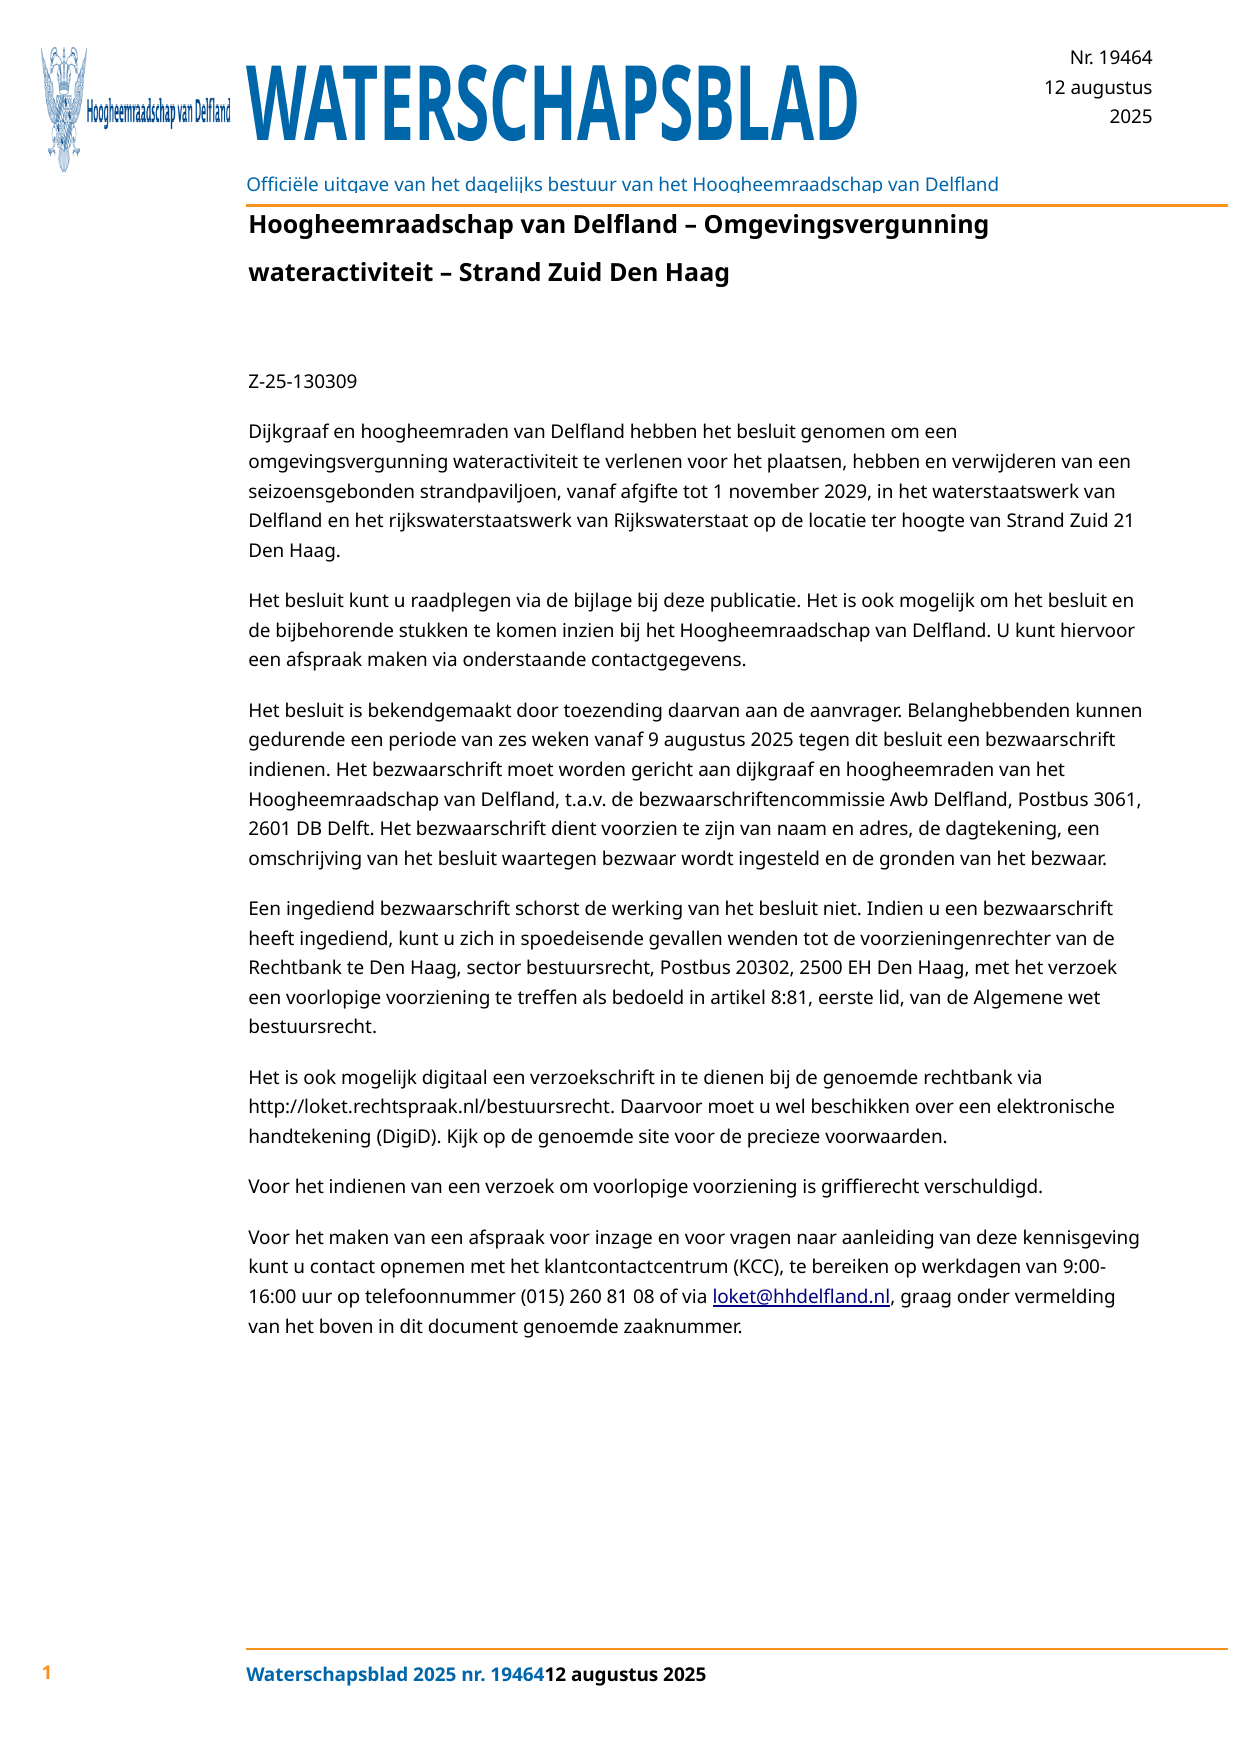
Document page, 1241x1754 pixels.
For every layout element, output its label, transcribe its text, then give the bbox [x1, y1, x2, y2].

text Voor het maken van een afspraak voor inzage en voor vragen naar aanleiding van deze kennisgeving kunt u contact opnemen met het klantcontactcentrum (KCC), te bereiken op werkdagen van 9:00-16:00 uur op telefoonnummer (015) 260 81 08 of via loket@hhdelfland.nl, graag onder vermelding van het boven in dit document genoemde zaaknummer. [248, 1224, 1152, 1339]
text Hoogheemraadschap van Delfland – Omgevingsvergunning wateractiviteit – Strand Zuid Den Haag [248, 207, 1152, 288]
text Z-25-130309 [248, 368, 1152, 394]
text Het besluit kunt u raadplegen via de bijlage bij deze publicatie. Het is ook mogelijk om het besluit en de bijbehorende stukken te komen inzien bij het Hoogheemraadschap van Delfland. U kunt hiervoor een afspraak maken via onderstaande contactgegevens. [248, 587, 1152, 672]
text Voor het indienen van een verzoek om voorlopige voorziening is griffierecht verschuldigd. [248, 1174, 1152, 1199]
picture [41, 47, 231, 172]
text Dijkgraaf en hoogheemraden van Delfland hebben het besluit genomen om een omgevingsvergunning wateractiviteit te verlenen voor het plaatsen, hebben en verwijderen van een seizoensgebonden strandpaviljoen, vanaf afgifte tot 1 november 2029, in het waterstaatswerk van Delfland en het rijkswaterstaatswerk van Rijkswaterstaat op de locatie ter hoogte van Strand Zuid 21 Den Haag. [248, 419, 1152, 563]
text Het besluit is bekendgemaakt door toezending daarvan aan de aanvrager. Belanghebbenden kunnen gedurende een periode van zes weken vanaf 9 augustus 2025 tegen dit besluit een bezwaarschrift indienen. Het bezwaarschrift moet worden gericht aan dijkgraaf en hoogheemraden van het Hoogheemraadschap van Delfland, t.a.v. de bezwaarschriftencommissie Awb Delfland, Postbus 3061, 2601 DB Delft. Het bezwaarschrift dient voorzien te zijn van naam en adres, de dagtekening, een omschrijving van het besluit waartegen bezwaar wordt ingesteld en de gronden van het bezwaar. [248, 697, 1152, 871]
text Het is ook mogelijk digitaal een verzoekschrift in te dienen bij de genoemde rechtbank via http://loket.rechtspraak.nl/bestuursrecht. Daarvoor moet u wel beschikken over een elektronische handtekening (DigiD). Kijk op de genoemde site voor de precieze voorwaarden. [248, 1064, 1152, 1149]
text Een ingediend bezwaarschrift schorst de werking van het besluit niet. Indien u een bezwaarschrift heeft ingediend, kunt u zich in spoedeisende gevallen wenden tot de voorzieningenrechter van de Rechtbank te Den Haag, sector bestuursrecht, Postbus 20302, 2500 EH Den Haag, met het verzoek een voorlopige voorziening te treffen als bedoeld in artikel 8:81, eerste lid, van de Algemene wet bestuursrecht. [248, 895, 1152, 1039]
